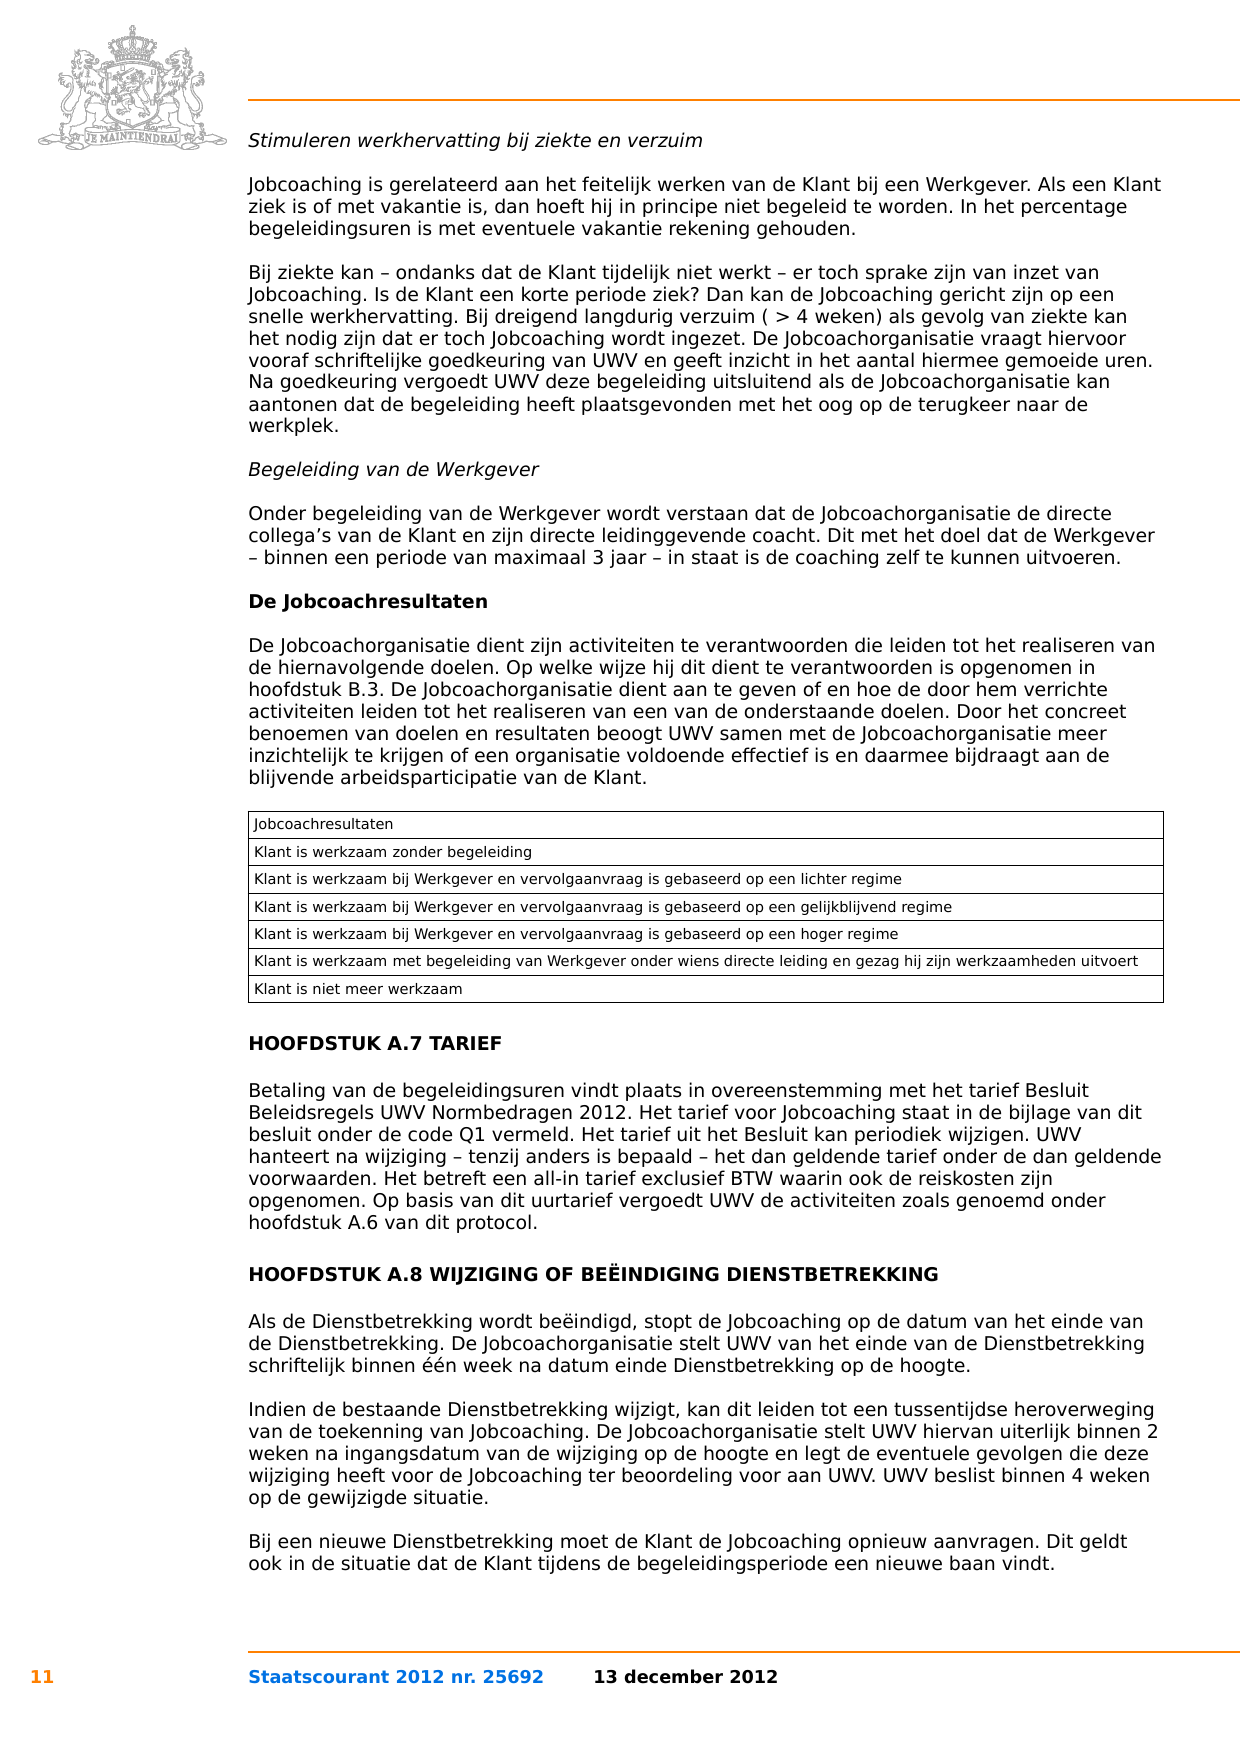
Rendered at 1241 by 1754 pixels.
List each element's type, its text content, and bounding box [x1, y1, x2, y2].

text Onder begeleiding van de Werkgever wordt verstaan dat de Jobcoachorganisatie de directe collega’s van de Klant en zijn directe leidinggevende coacht. Dit met het doel dat de Werkgever – binnen een periode van maximaal 3 jaar – in staat is de coaching zelf te kunnen uitvoeren. [248, 503, 1163, 569]
table_cell Klant is niet meer werkzaam [249, 976, 1163, 1002]
text Bij een nieuwe Dienstbetrekking moet de Klant de Jobcoaching opnieuw aanvragen. Dit geldt ook in de situatie dat de Klant tijdens de begeleidingsperiode een nieuwe baan vindt. [248, 1531, 1163, 1575]
text Als de Dienstbetrekking wordt beëindigd, stopt de Jobcoaching op de datum van het einde van de Dienstbetrekking. De Jobcoachorganisatie stelt UWV van het einde van de Dienstbetrekking schriftelijk binnen één week na datum einde Dienstbetrekking op de hoogte. [248, 1311, 1163, 1377]
text Jobcoaching is gerelateerd aan het feitelijk werken van de Klant bij een Werkgever. Als een Klant ziek is of met vakantie is, dan hoeft hij in principe niet begeleid te worden. In het percentage begeleidingsuren is met eventuele vakantie rekening gehouden. [248, 174, 1163, 240]
picture [38, 25, 227, 150]
subtitle HOOFDSTUK A.8 WIJZIGING OF BEËINDIGING DIENSTBETREKKING [248, 1264, 1163, 1286]
text Betaling van de begeleidingsuren vindt plaats in overeenstemming met het tarief Besluit Beleidsregels UWV Normbedragen 2012. Het tarief voor Jobcoaching staat in de bijlage van dit besluit onder de code Q1 vermeld. Het tarief uit het Besluit kan periodiek wijzigen. UWV hanteert na wijziging – tenzij anders is bepaald – het dan geldende tarief onder de dan geldende voorwaarden. Het betreft een all-in tarief exclusief BTW waarin ook de reiskosten zijn opgenomen. Op basis van dit uurtarief vergoedt UWV de activiteiten zoals genoemd onder hoofdstuk A.6 van dit protocol. [248, 1080, 1163, 1234]
text Indien de bestaande Dienstbetrekking wijzigt, kan dit leiden tot een tussentijdse heroverweging van de toekenning van Jobcoaching. De Jobcoachorganisatie stelt UWV hiervan uiterlijk binnen 2 weken na ingangsdatum van de wijziging op de hoogte en legt de eventuele gevolgen die deze wijziging heeft voor de Jobcoaching ter beoordeling voor aan UWV. UWV beslist binnen 4 weken op de gewijzigde situatie. [248, 1399, 1163, 1509]
subtitle Begeleiding van de Werkgever [248, 459, 1163, 481]
table_cell Klant is werkzaam bij Werkgever en vervolgaanvraag is gebaseerd op een hoger regime [249, 921, 1163, 947]
subtitle HOOFDSTUK A.7 TARIEF [248, 1033, 1163, 1055]
subtitle Stimuleren werkhervatting bij ziekte en verzuim [248, 130, 1163, 152]
text Bij ziekte kan – ondanks dat de Klant tijdelijk niet werkt – er toch sprake zijn van inzet van Jobcoaching. Is de Klant een korte periode ziek? Dan kan de Jobcoaching gericht zijn op een snelle werkhervatting. Bij dreigend langdurig verzuim ( > 4 weken) als gevolg van ziekte kan het nodig zijn dat er toch Jobcoaching wordt ingezet. De Jobcoachorganisatie vraagt hiervoor vooraf schriftelijke goedkeuring van UWV en geeft inzicht in het aantal hiermee gemoeide uren. Na goedkeuring vergoedt UWV deze begeleiding uitsluitend als de Jobcoachorganisatie kan aantonen dat de begeleiding heeft plaatsgevonden met het oog op de terugkeer naar de werkplek. [248, 262, 1163, 437]
text De Jobcoachorganisatie dient zijn activiteiten te verantwoorden die leiden tot het realiseren van de hiernavolgende doelen. Op welke wijze hij dit dient te verantwoorden is opgenomen in hoofdstuk B.3. De Jobcoachorganisatie dient aan te geven of en hoe de door hem verrichte activiteiten leiden tot het realiseren van een van de onderstaande doelen. Door het concreet benoemen van doelen en resultaten beoogt UWV samen met de Jobcoachorganisatie meer inzichtelijk te krijgen of een organisatie voldoende effectief is en daarmee bijdraagt aan de blijvende arbeidsparticipatie van de Klant. [248, 635, 1163, 789]
subtitle De Jobcoachresultaten [248, 591, 1163, 613]
table_cell Klant is werkzaam zonder begeleiding [249, 839, 1163, 865]
table_cell Klant is werkzaam bij Werkgever en vervolgaanvraag is gebaseerd op een lichter regime [249, 866, 1163, 893]
table_cell Klant is werkzaam bij Werkgever en vervolgaanvraag is gebaseerd op een gelijkblijvend regime [249, 894, 1163, 920]
table_header Jobcoachresultaten [249, 812, 1163, 838]
table_cell Klant is werkzaam met begeleiding van Werkgever onder wiens directe leiding en gezag hij zijn werkzaamheden uitvoert [249, 949, 1163, 975]
